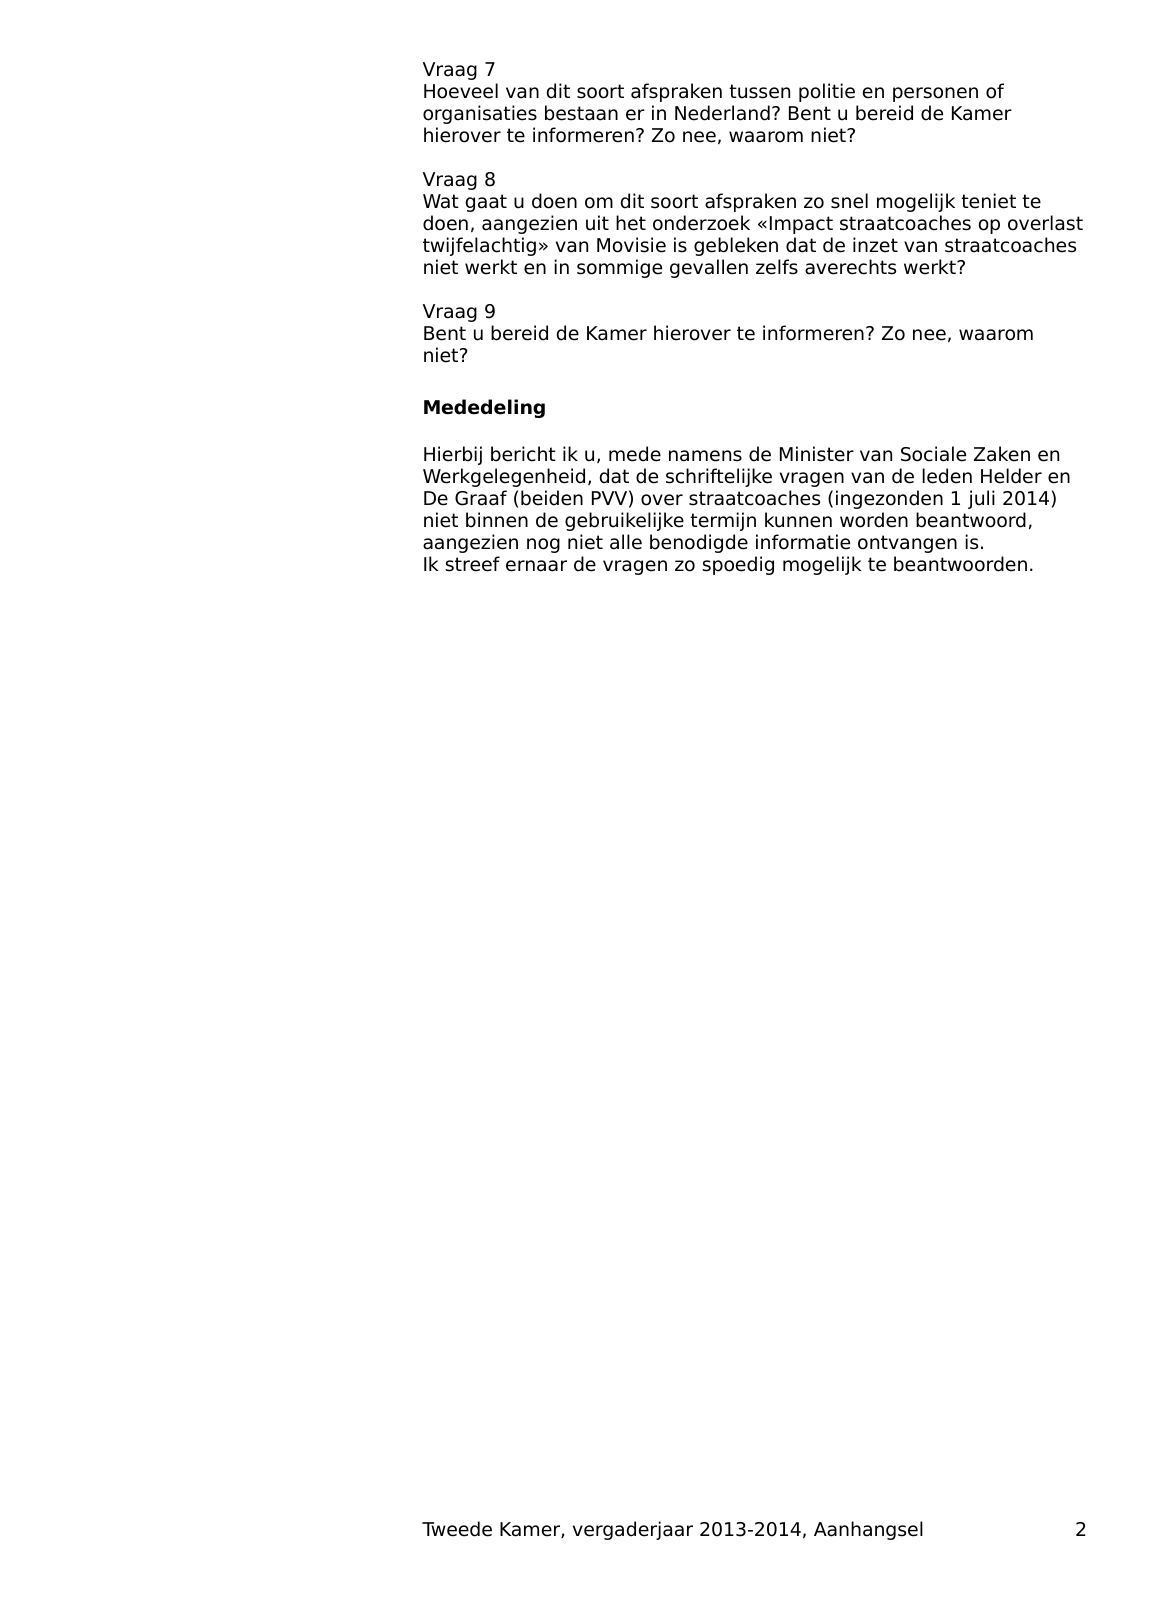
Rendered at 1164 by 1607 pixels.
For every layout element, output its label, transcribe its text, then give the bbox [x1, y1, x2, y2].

text Vraag 8 [422, 169, 1087, 191]
text Hierbij bericht ik u, mede namens de Minister van Sociale Zaken en Werkgelegenheid, dat de schriftelijke vragen van de leden Helder en De Graaf (beiden PVV) over straatcoaches (ingezonden 1 juli 2014) niet binnen de gebruikelijke termijn kunnen worden beantwoord, aangezien nog niet alle benodigde informatie ontvangen is. [422, 444, 1087, 554]
text Bent u bereid de Kamer hierover te informeren? Zo nee, waarom niet? [422, 323, 1087, 367]
text Ik streef ernaar de vragen zo spoedig mogelijk te beantwoorden. [422, 554, 1087, 576]
text Vraag 9 [422, 301, 1087, 323]
subtitle Mededeling [422, 397, 1087, 419]
text Wat gaat u doen om dit soort afspraken zo snel mogelijk teniet te doen, aangezien uit het onderzoek «Impact straatcoaches op overlast twijfelachtig» van Movisie is gebleken dat de inzet van straatcoaches niet werkt en in sommige gevallen zelfs averechts werkt? [422, 191, 1087, 279]
text Vraag 7 [422, 59, 1087, 81]
text Hoeveel van dit soort afspraken tussen politie en personen of organisaties bestaan er in Nederland? Bent u bereid de Kamer hierover te informeren? Zo nee, waarom niet? [422, 81, 1087, 147]
